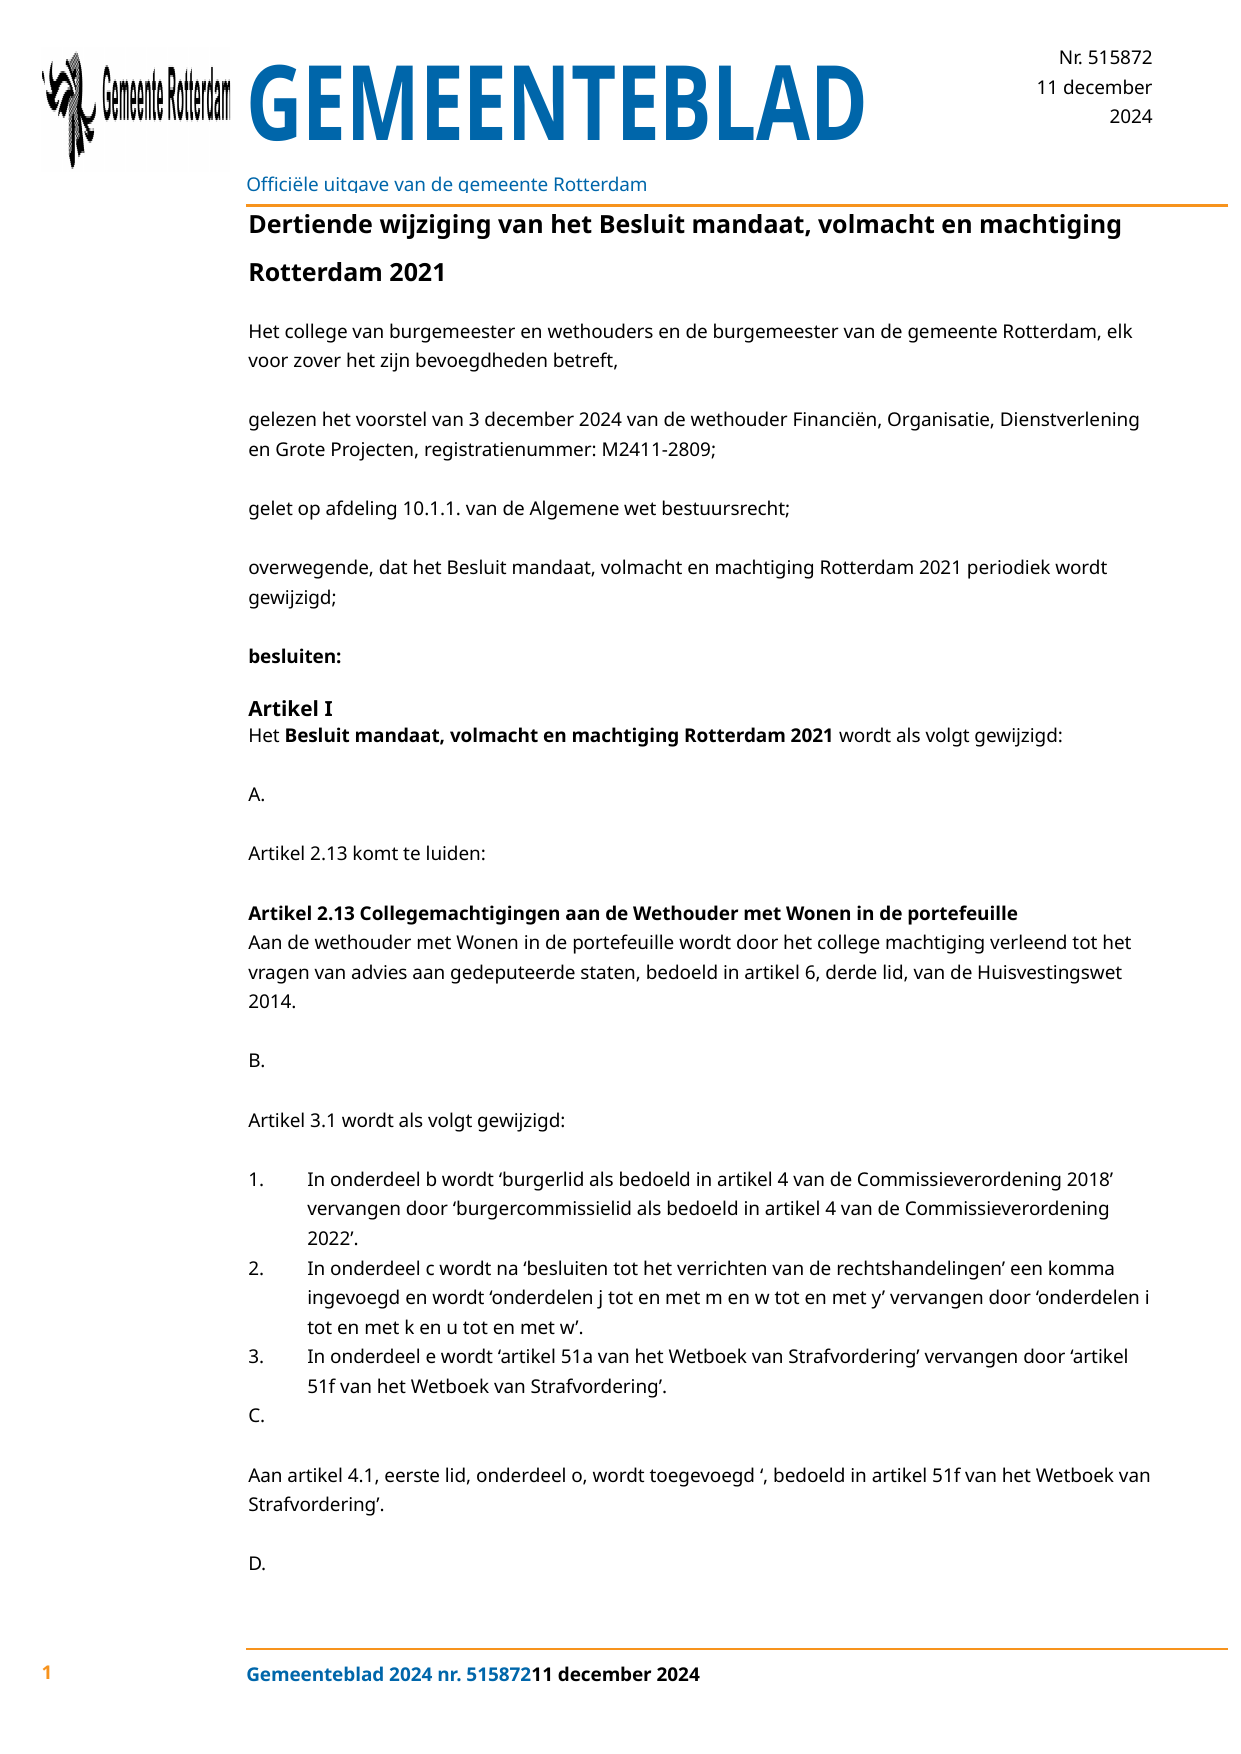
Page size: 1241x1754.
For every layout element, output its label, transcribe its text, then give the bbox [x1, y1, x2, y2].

text besluiten: [248, 643, 1152, 669]
list In onderdeel c wordt na ‘besluiten tot het verrichten van de rechtshandelingen’ een komma ingevoegd en wordt ‘onderdelen j tot en met m en w tot en met y’ vervangen door ‘onderdelen i tot en met k en u tot en met w’. [248, 1255, 1152, 1339]
text Artikel 2.13 komt te luiden: [248, 841, 1152, 866]
text overwegende, dat het Besluit mandaat, volmacht en machtiging Rotterdam 2021 periodiek wordt gewijzigd; [248, 554, 1152, 610]
text Aan de wethouder met Wonen in de portefeuille wordt door het college machtiging verleend tot het vragen van advies aan gedeputeerde staten, bedoeld in artikel 6, derde lid, van de Huisvestingswet 2014. [248, 929, 1152, 1014]
text B. [248, 1048, 1152, 1073]
text Aan artikel 4.1, eerste lid, onderdeel o, wordt toegevoegd ‘, bedoeld in artikel 51f van het Wetboek van Strafvordering’. [248, 1462, 1152, 1517]
text gelet op afdeling 10.1.1. van de Algemene wet bestuursrecht; [248, 495, 1152, 521]
text A. [248, 781, 1152, 807]
list In onderdeel b wordt ‘burgerlid als bedoeld in artikel 4 van de Commissieverordening 2018’ vervangen door ‘burgercommissielid als bedoeld in artikel 4 van de Commissieverordening 2022’. [248, 1166, 1152, 1251]
text Dertiende wijziging van het Besluit mandaat, volmacht en machtiging Rotterdam 2021 [248, 207, 1152, 288]
text Het Besluit mandaat, volmacht en machtiging Rotterdam 2021 wordt als volgt gewijzigd: [248, 722, 1152, 748]
picture [41, 47, 231, 172]
text gelezen het voorstel van 3 december 2024 van de wethouder Financiën, Organisatie, Dienstverlening en Grote Projecten, registratienummer: M2411-2809; [248, 407, 1152, 462]
text Artikel 3.1 wordt als volgt gewijzigd: [248, 1107, 1152, 1132]
list In onderdeel e wordt ‘artikel 51a van het Wetboek van Strafvordering’ vervangen door ‘artikel 51f van het Wetboek van Strafvordering’. [248, 1343, 1152, 1399]
text Artikel I [248, 694, 1152, 722]
text Artikel 2.13 Collegemachtigingen aan de Wethouder met Wonen in de portefeuille [248, 900, 1152, 925]
text Het college van burgemeester en wethouders en de burgemeester van de gemeente Rotterdam, elk voor zover het zijn bevoegdheden betreft, [248, 318, 1152, 373]
text D. [248, 1551, 1152, 1576]
text C. [248, 1403, 1152, 1428]
